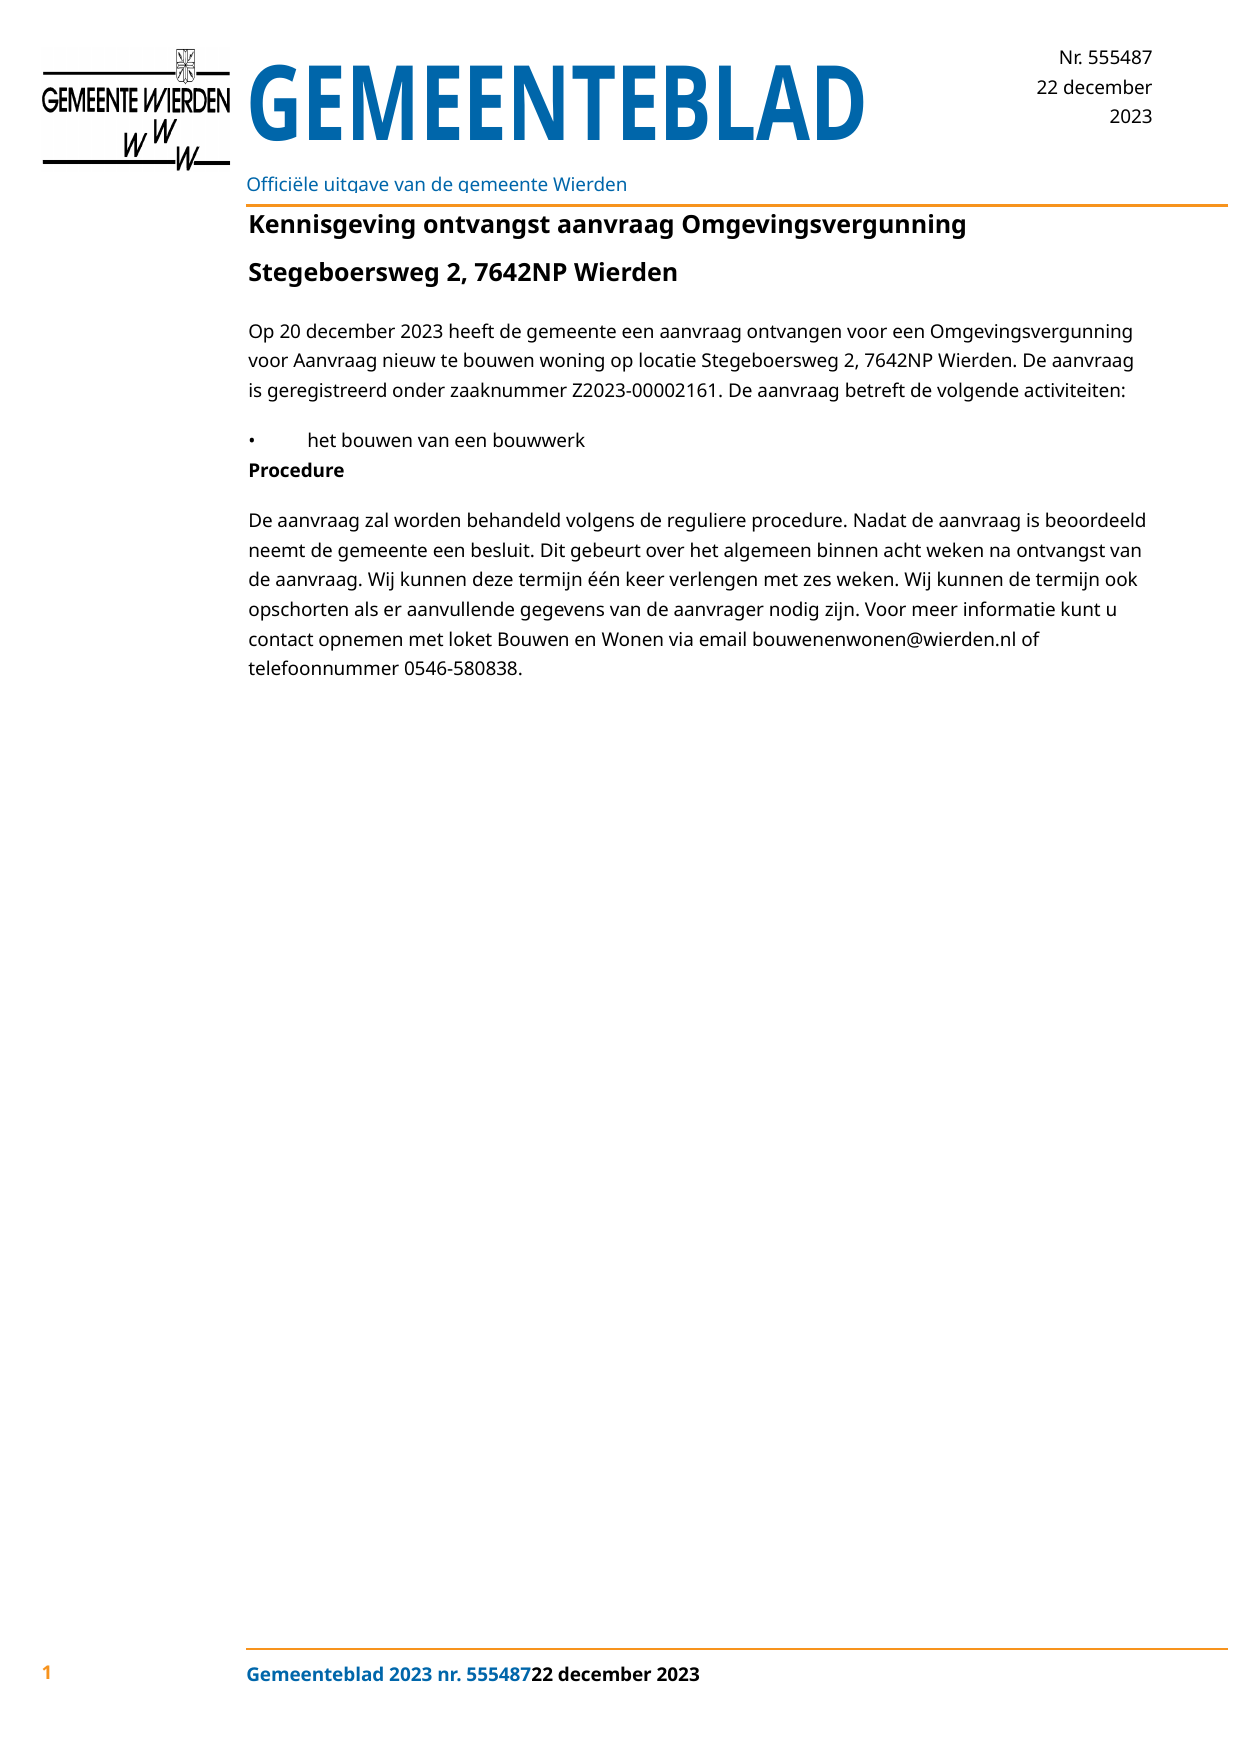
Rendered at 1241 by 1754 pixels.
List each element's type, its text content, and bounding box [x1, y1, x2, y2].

text Kennisgeving ontvangst aanvraag Omgevingsvergunning Stegeboersweg 2, 7642NP Wierden [248, 207, 1152, 288]
list het bouwen van een bouwwerk [248, 427, 1152, 453]
text De aanvraag zal worden behandeld volgens de reguliere procedure. Nadat de aanvraag is beoordeeld neemt de gemeente een besluit. Dit gebeurt over het algemeen binnen acht weken na ontvangst van de aanvraag. Wij kunnen deze termijn één keer verlengen met zes weken. Wij kunnen de termijn ook opschorten als er aanvullende gegevens van de aanvrager nodig zijn. Voor meer informatie kunt u contact opnemen met loket Bouwen en Wonen via email bouwenenwonen@wierden.nl of telefoonnummer 0546-580838. [248, 507, 1152, 681]
text Op 20 december 2023 heeft de gemeente een aanvraag ontvangen voor een Omgevingsvergunning voor Aanvraag nieuw te bouwen woning op locatie Stegeboersweg 2, 7642NP Wierden. De aanvraag is geregistreerd onder zaaknummer Z2023-00002161. De aanvraag betreft de volgende activiteiten: [248, 318, 1152, 403]
picture [41, 47, 231, 172]
text Procedure [248, 457, 1152, 483]
